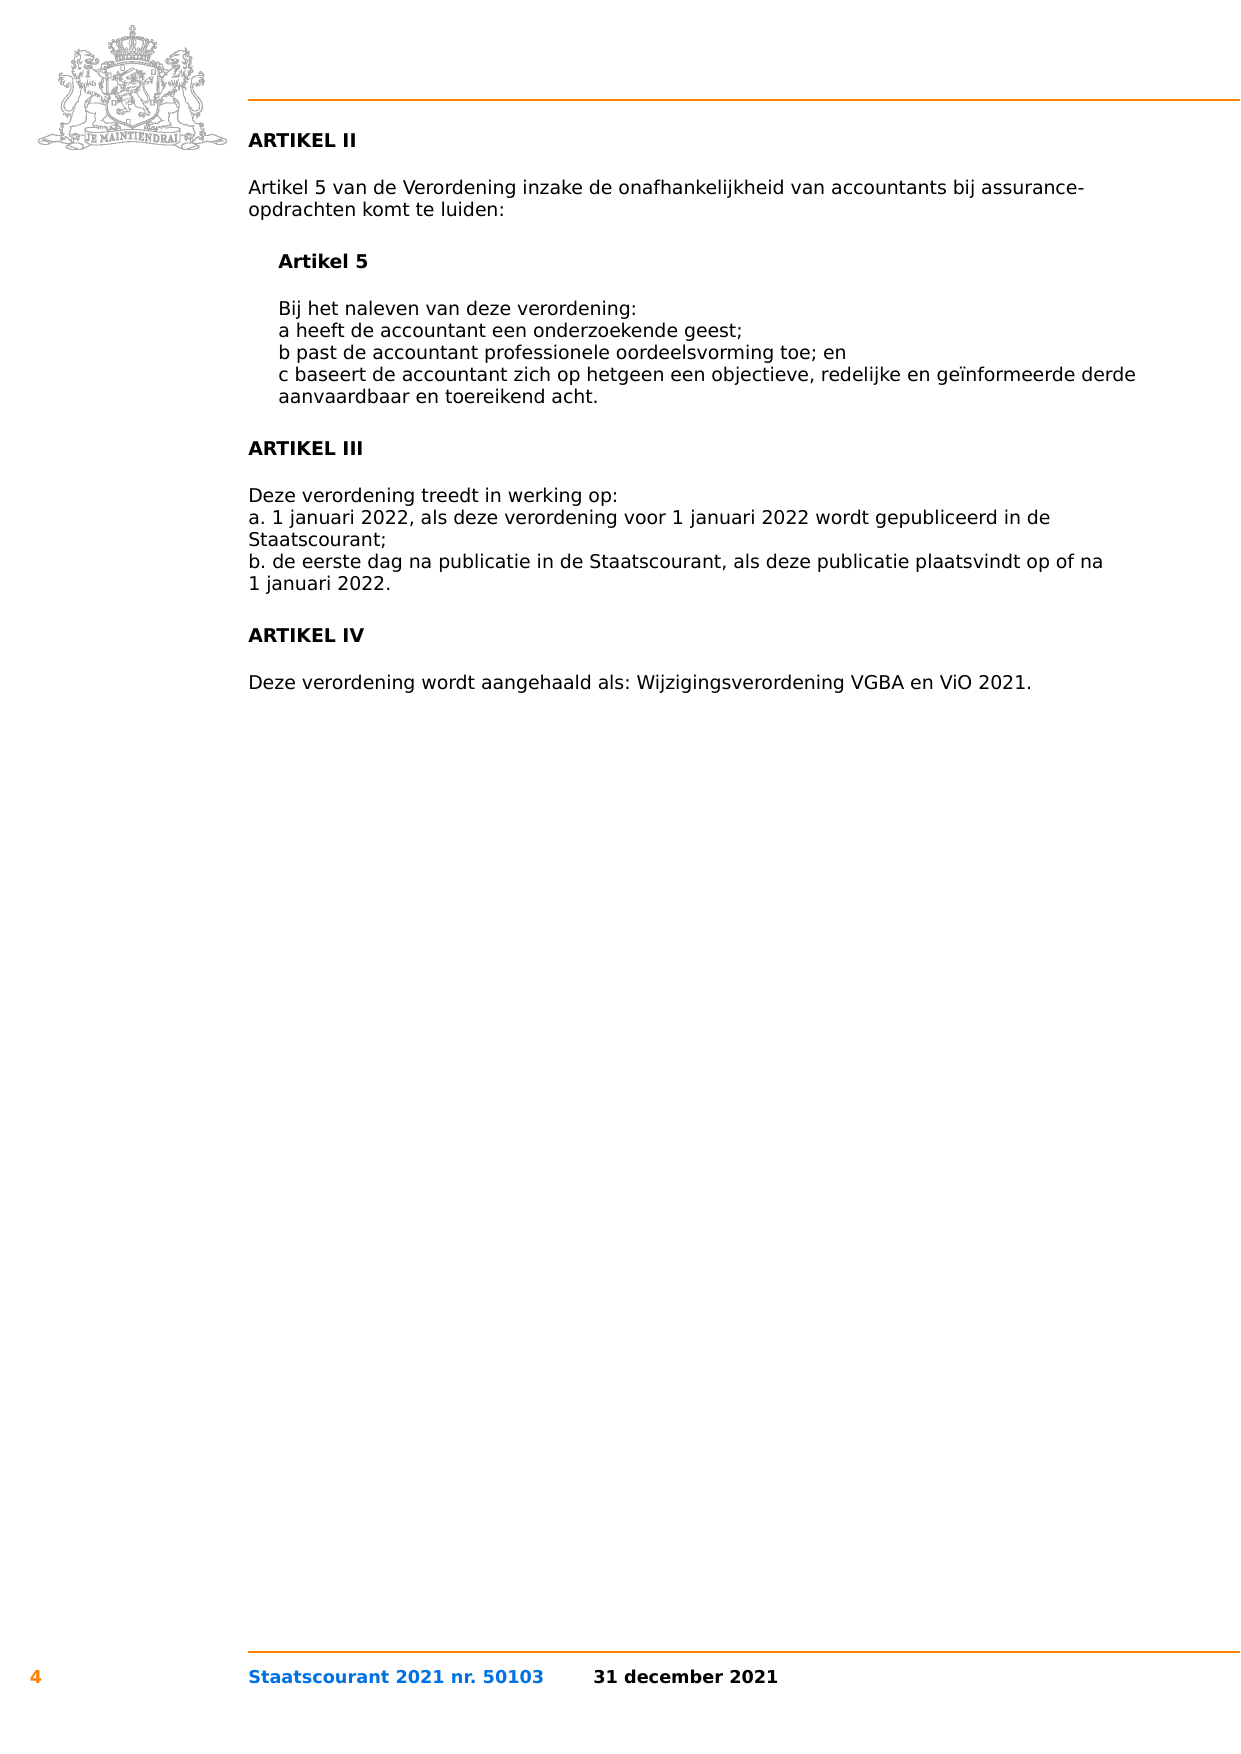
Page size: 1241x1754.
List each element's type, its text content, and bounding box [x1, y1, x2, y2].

text b. de eerste dag na publicatie in de Staatscourant, als deze publicatie plaatsvindt op of na 1 januari 2022. [248, 551, 1163, 594]
subtitle Artikel 5 [278, 251, 1163, 273]
text Deze verordening treedt in werking op: [248, 485, 1163, 507]
text c baseert de accountant zich op hetgeen een objectieve, redelijke en geïnformeerde derde aanvaardbaar en toereikend acht. [278, 364, 1163, 408]
text Bij het naleven van deze verordening: [278, 298, 1163, 320]
subtitle ARTIKEL II [248, 130, 1163, 152]
text b past de accountant professionele oordeelsvorming toe; en [278, 342, 1163, 364]
text a. 1 januari 2022, als deze verordening voor 1 januari 2022 wordt gepubliceerd in de Staatscourant; [248, 507, 1163, 551]
text a heeft de accountant een onderzoekende geest; [278, 320, 1163, 342]
text Artikel 5 van de Verordening inzake de onafhankelijkheid van accountants bij assurance-opdrachten komt te luiden: [248, 177, 1163, 221]
subtitle ARTIKEL IV [248, 624, 1163, 647]
subtitle ARTIKEL III [248, 438, 1163, 460]
text Deze verordening wordt aangehaald als: Wijzigingsverordening VGBA en ViO 2021. [248, 672, 1163, 693]
picture [38, 25, 227, 150]
